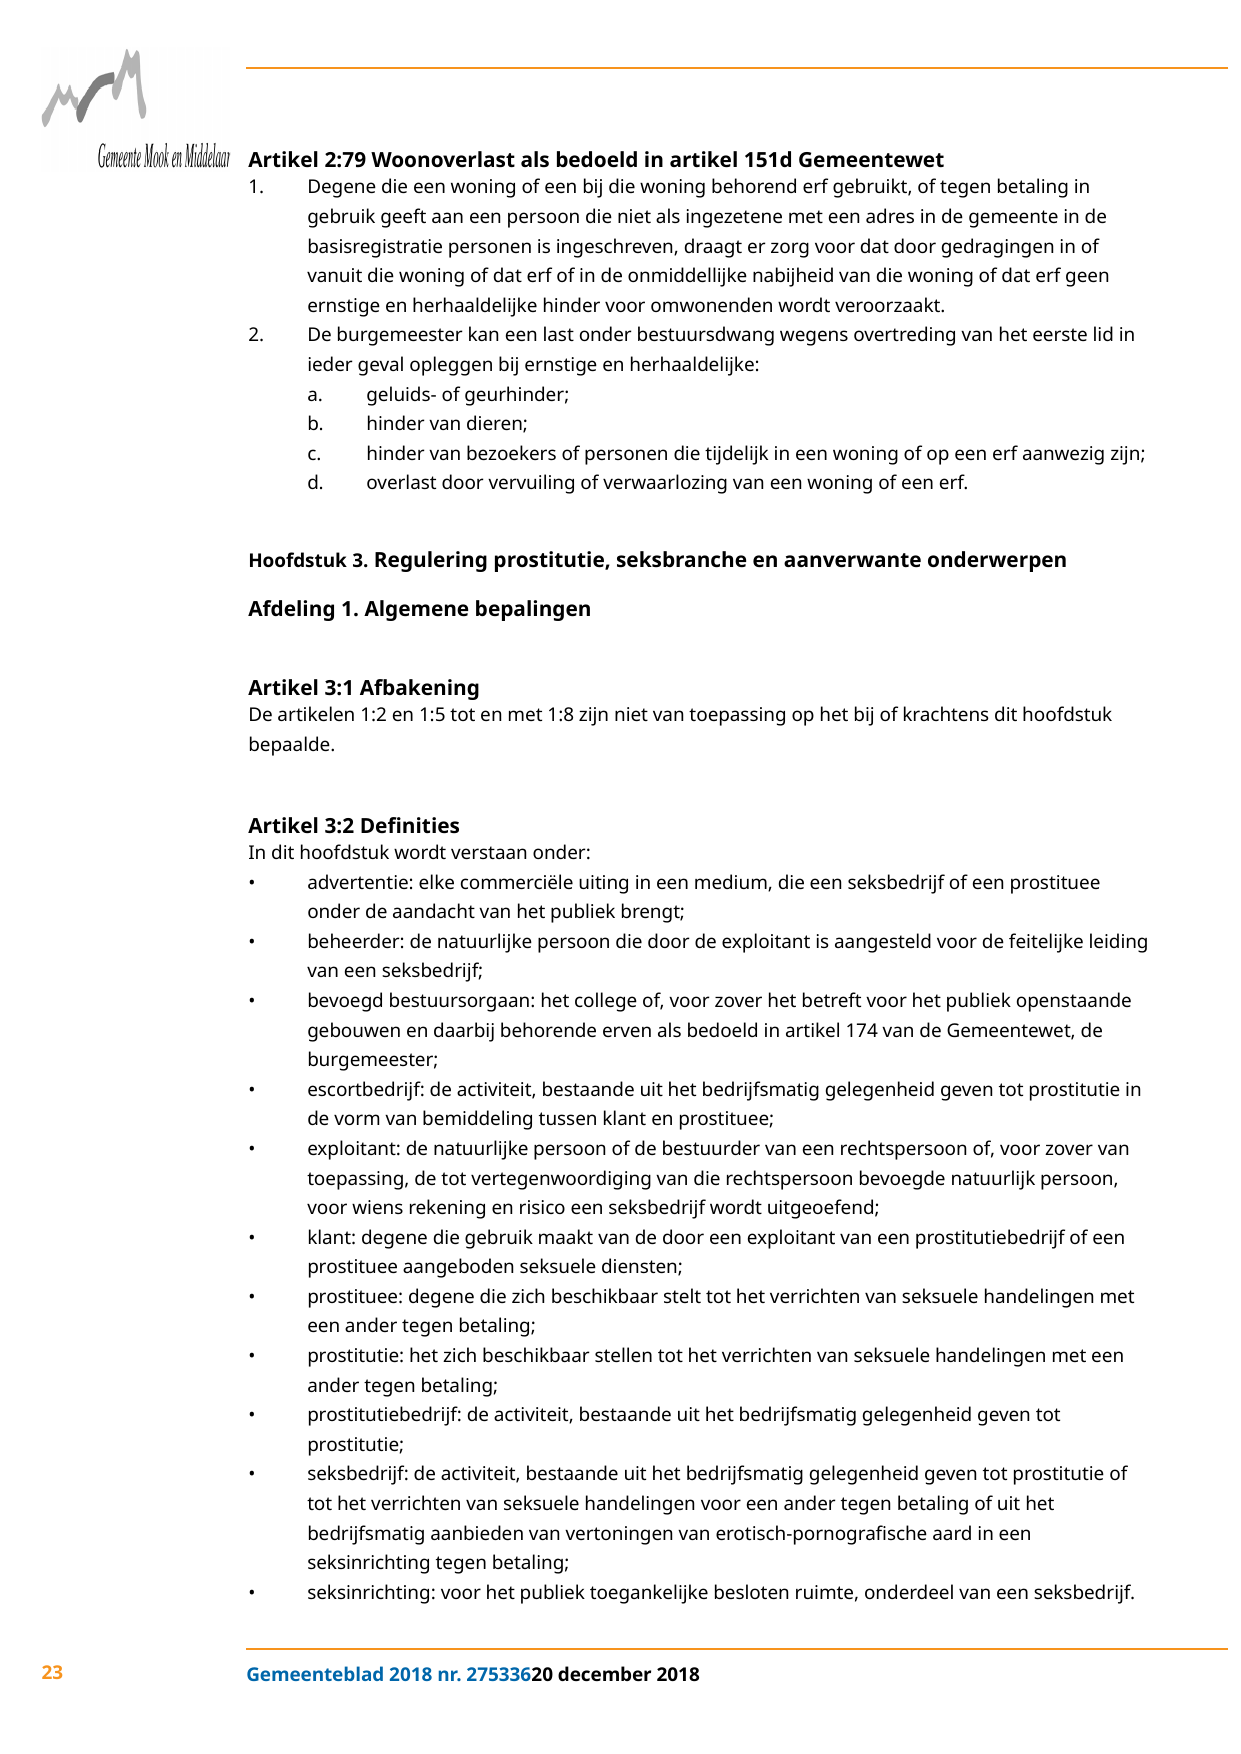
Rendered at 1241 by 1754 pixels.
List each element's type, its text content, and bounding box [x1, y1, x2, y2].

list prostitutie: het zich beschikbaar stellen tot het verrichten van seksuele handelingen met een ander tegen betaling; [248, 1342, 1152, 1397]
picture [41, 47, 231, 172]
text Hoofdstuk 3. Regulering prostitutie, seksbranche en aanverwante onderwerpen [248, 545, 1152, 573]
list prostitutiebedrijf: de activiteit, bestaande uit het bedrijfsmatig gelegenheid geven tot prostitutie; [248, 1401, 1152, 1457]
list hinder van dieren; [307, 410, 1152, 436]
list beheerder: de natuurlijke persoon die door de exploitant is aangesteld voor de feitelijke leiding van een seksbedrijf; [248, 928, 1152, 983]
list exploitant: de natuurlijke persoon of de bestuurder van een rechtspersoon of, voor zover van toepassing, de tot vertegenwoordiging van die rechtspersoon bevoegde natuurlijk persoon, voor wiens rekening en risico een seksbedrijf wordt uitgeoefend; [248, 1135, 1152, 1220]
list advertentie: elke commerciële uiting in een medium, die een seksbedrijf of een prostituee onder de aandacht van het publiek brengt; [248, 869, 1152, 924]
list seksinrichting: voor het publiek toegankelijke besloten ruimte, onderdeel van een seksbedrijf. [248, 1579, 1152, 1604]
list prostituee: degene die zich beschikbaar stelt tot het verrichten van seksuele handelingen met een ander tegen betaling; [248, 1283, 1152, 1338]
list bevoegd bestuursorgaan: het college of, voor zover het betreft voor het publiek openstaande gebouwen en daarbij behorende erven als bedoeld in artikel 174 van de Gemeentewet, de burgemeester; [248, 987, 1152, 1072]
list escortbedrijf: de activiteit, bestaande uit het bedrijfsmatig gelegenheid geven tot prostitutie in de vorm van bemiddeling tussen klant en prostituee; [248, 1076, 1152, 1131]
text De artikelen 1:2 en 1:5 tot en met 1:8 zijn niet van toepassing op het bij of krachtens dit hoofdstuk bepaalde. [248, 701, 1152, 757]
list hinder van bezoekers of personen die tijdelijk in een woning of op een erf aanwezig zijn; [307, 440, 1152, 466]
list klant: degene die gebruik maakt van de door een exploitant van een prostitutiebedrijf of een prostituee aangeboden seksuele diensten; [248, 1224, 1152, 1279]
text In dit hoofdstuk wordt verstaan onder: [248, 839, 1152, 865]
list seksbedrijf: de activiteit, bestaande uit het bedrijfsmatig gelegenheid geven tot prostitutie of tot het verrichten van seksuele handelingen voor een ander tegen betaling of uit het bedrijfsmatig aanbieden van vertoningen van erotisch-pornografische aard in een seksinrichting tegen betaling; [248, 1461, 1152, 1575]
text Artikel 2:79 Woonoverlast als bedoeld in artikel 151d Gemeentewet [248, 145, 1152, 174]
text Artikel 3:2 Definities [248, 811, 1152, 839]
list overlast door vervuiling of verwaarlozing van een woning of een erf. [307, 469, 1152, 495]
text Artikel 3:1 Afbakening [248, 673, 1152, 701]
list Degene die een woning of een bij die woning behorend erf gebruikt, of tegen betaling in gebruik geeft aan een persoon die niet als ingezetene met een adres in de gemeente in de basisregistratie personen is ingeschreven, draagt er zorg voor dat door gedragingen in of vanuit die woning of dat erf of in de onmiddellijke nabijheid van die woning of dat erf geen ernstige en herhaaldelijke hinder voor omwonenden wordt veroorzaakt. [248, 174, 1152, 318]
list geluids- of geurhinder; [307, 381, 1152, 406]
list De burgemeester kan een last onder bestuursdwang wegens overtreding van het eerste lid in ieder geval opleggen bij ernstige en herhaaldelijke: [248, 322, 1152, 377]
text Afdeling 1. Algemene bepalingen [248, 594, 1152, 622]
